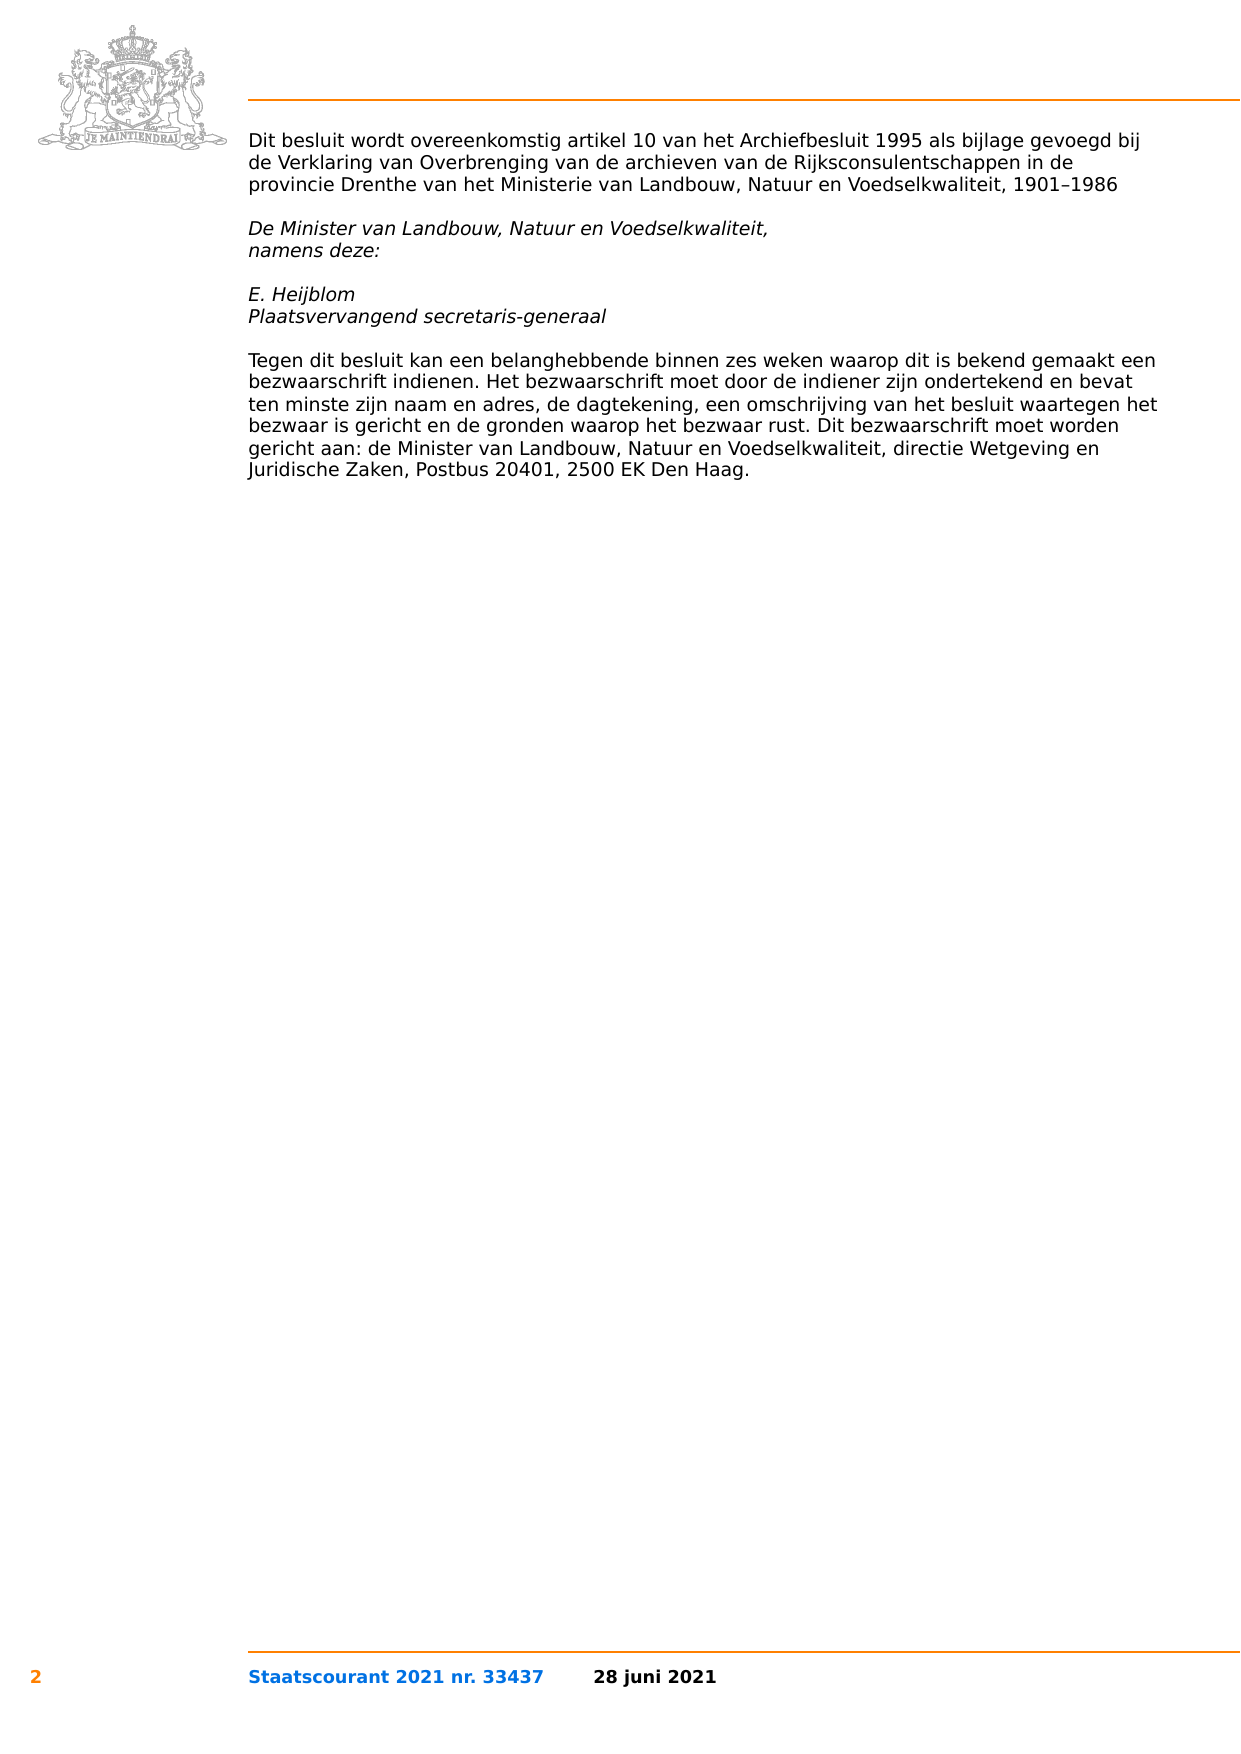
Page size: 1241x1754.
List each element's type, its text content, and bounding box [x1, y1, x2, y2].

picture [38, 25, 227, 150]
text Tegen dit besluit kan een belanghebbende binnen zes weken waarop dit is bekend gemaakt een bezwaarschrift indienen. Het bezwaarschrift moet door de indiener zijn ondertekend en bevat ten minste zijn naam en adres, de dagtekening, een omschrijving van het besluit waartegen het bezwaar is gericht en de gronden waarop het bezwaar rust. Dit bezwaarschrift moet worden gericht aan: de Minister van Landbouw, Natuur en Voedselkwaliteit, directie Wetgeving en Juridische Zaken, Postbus 20401, 2500 EK Den Haag. [248, 349, 1163, 481]
text Dit besluit wordt overeenkomstig artikel 10 van het Archiefbesluit 1995 als bijlage gevoegd bij de Verklaring van Overbrenging van de archieven van de Rijksconsulentschappen in de provincie Drenthe van het Ministerie van Landbouw, Natuur en Voedselkwaliteit, 1901–1986 [248, 130, 1163, 196]
text De Minister van Landbouw, Natuur en Voedselkwaliteit, namens deze: E. Heijblom Plaatsvervangend secretaris-generaal [248, 218, 1163, 328]
